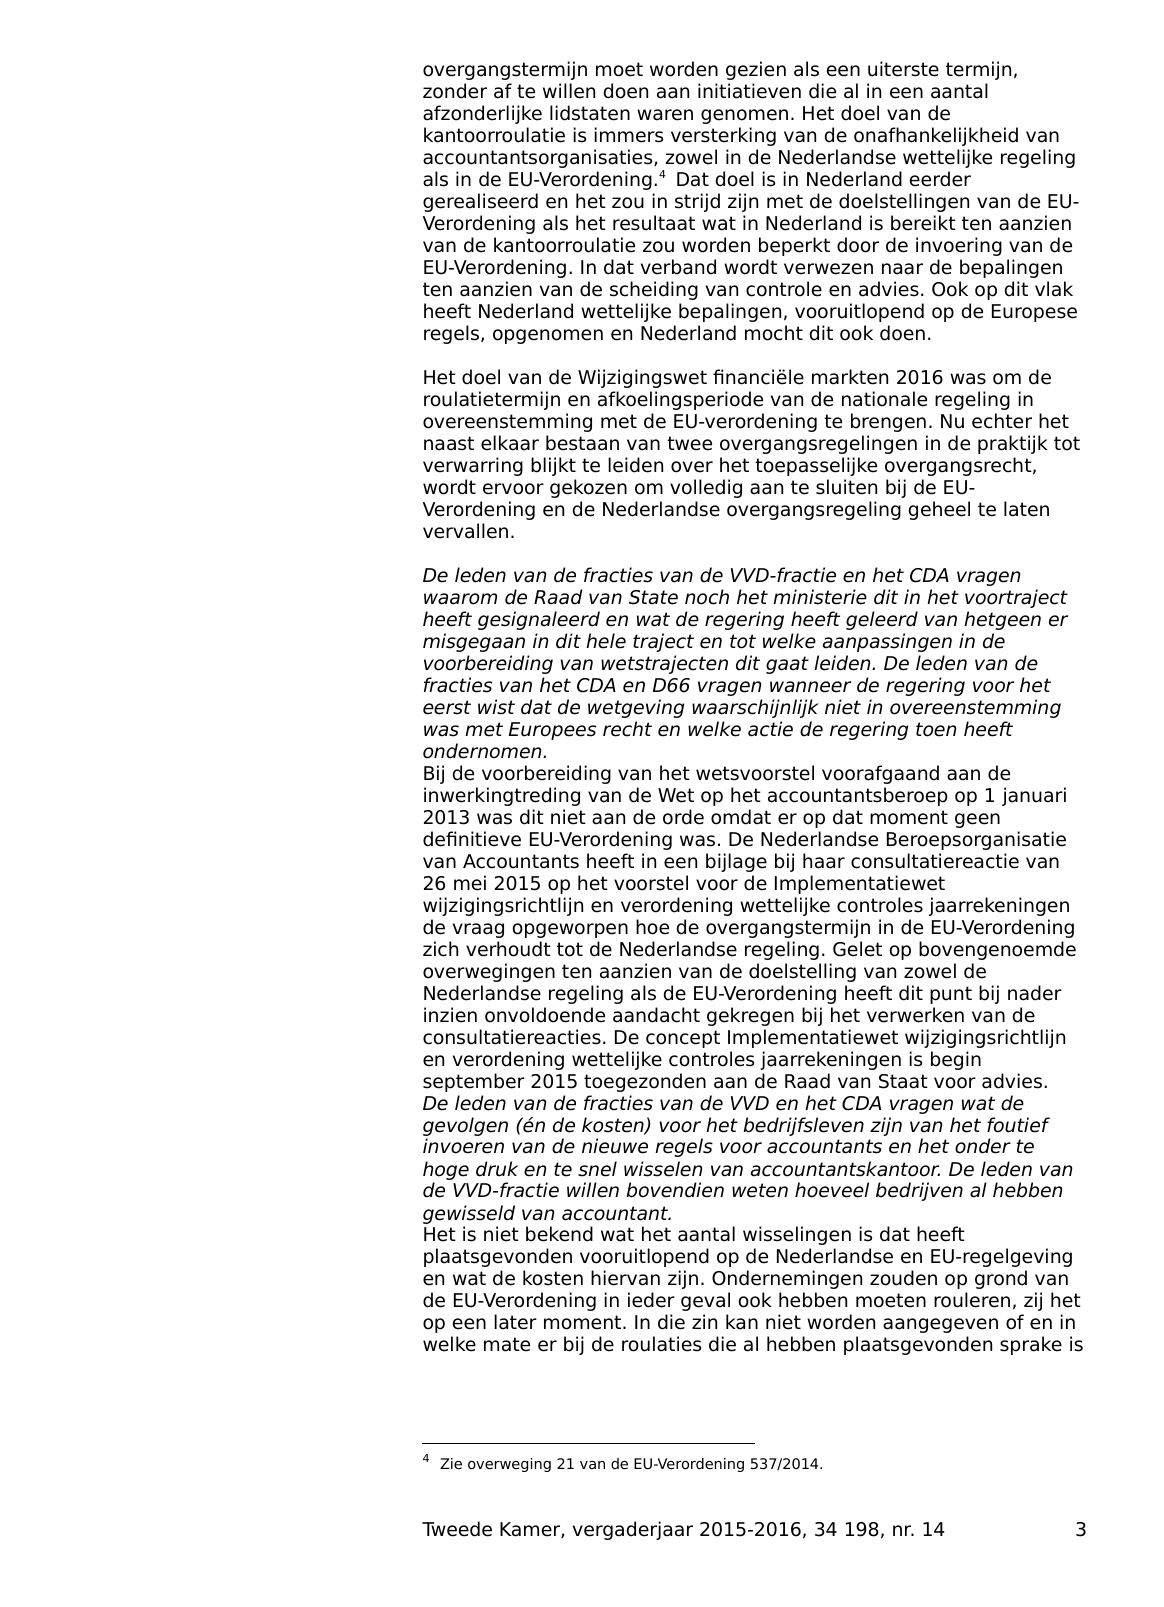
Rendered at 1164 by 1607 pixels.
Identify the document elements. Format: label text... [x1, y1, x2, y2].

text De leden van de fracties van de VVD-fractie en het CDA vragen waarom de Raad van State noch het ministerie dit in het voortraject heeft gesignaleerd en wat de regering heeft geleerd van hetgeen er misgegaan in dit hele traject en tot welke aanpassingen in de voorbereiding van wetstrajecten dit gaat leiden. De leden van de fracties van het CDA en D66 vragen wanneer de regering voor het eerst wist dat de wetgeving waarschijnlijk niet in overeenstemming was met Europees recht en welke actie de regering toen heeft ondernomen. [422, 565, 1087, 763]
text Het is niet bekend wat het aantal wisselingen is dat heeft plaatsgevonden vooruitlopend op de Nederlandse en EU-regelgeving en wat de kosten hiervan zijn. Ondernemingen zouden op grond van de EU-Verordening in ieder geval ook hebben moeten rouleren, zij het op een later moment. In die zin kan niet worden aangegeven of en in welke mate er bij de roulaties die al hebben plaatsgevonden sprake is [422, 1224, 1087, 1356]
text overgangstermijn moet worden gezien als een uiterste termijn, zonder af te willen doen aan initiatieven die al in een aantal afzonderlijke lidstaten waren genomen. Het doel van de kantoorroulatie is immers versterking van de onafhankelijkheid van accountantsorganisaties, zowel in de Nederlandse wettelijke regeling als in de EU-Verordening. Dat doel is in Nederland eerder gerealiseerd en het zou in strijd zijn met de doelstellingen van de EU-Verordening als het resultaat wat in Nederland is bereikt ten aanzien van de kantoorroulatie zou worden beperkt door de invoering van de EU-Verordening. In dat verband wordt verwezen naar de bepalingen ten aanzien van de scheiding van controle en advies. Ook op dit vlak heeft Nederland wettelijke bepalingen, vooruitlopend op de Europese regels, opgenomen en Nederland mocht dit ook doen. [422, 59, 1087, 345]
text De leden van de fracties van de VVD en het CDA vragen wat de gevolgen (én de kosten) voor het bedrijfsleven zijn van het foutief invoeren van de nieuwe regels voor accountants en het onder te hoge druk en te snel wisselen van accountantskantoor. De leden van de VVD-fractie willen bovendien weten hoeveel bedrijven al hebben gewisseld van accountant. [422, 1092, 1087, 1224]
text Bij de voorbereiding van het wetsvoorstel voorafgaand aan de inwerkingtreding van de Wet op het accountantsberoep op 1 januari 2013 was dit niet aan de orde omdat er op dat moment geen definitieve EU-Verordening was. De Nederlandse Beroepsorganisatie van Accountants heeft in een bijlage bij haar consultatiereactie van 26 mei 2015 op het voorstel voor de Implementatiewet wijzigingsrichtlijn en verordening wettelijke controles jaarrekeningen de vraag opgeworpen hoe de overgangstermijn in de EU-Verordening zich verhoudt tot de Nederlandse regeling. Gelet op bovengenoemde overwegingen ten aanzien van de doelstelling van zowel de Nederlandse regeling als de EU-Verordening heeft dit punt bij nader inzien onvoldoende aandacht gekregen bij het verwerken van de consultatiereacties. De concept Implementatiewet wijzigingsrichtlijn en verordening wettelijke controles jaarrekeningen is begin september 2015 toegezonden aan de Raad van Staat voor advies. [422, 763, 1087, 1092]
text Zie overweging 21 van de EU-Verordening 537/2014. [422, 1452, 1087, 1474]
text Het doel van de Wijzigingswet financiële markten 2016 was om de roulatietermijn en afkoelingsperiode van de nationale regeling in overeenstemming met de EU-verordening te brengen. Nu echter het naast elkaar bestaan van twee overgangsregelingen in de praktijk tot verwarring blijkt te leiden over het toepasselijke overgangsrecht, wordt ervoor gekozen om volledig aan te sluiten bij de EU-Verordening en de Nederlandse overgangsregeling geheel te laten vervallen. [422, 367, 1087, 543]
